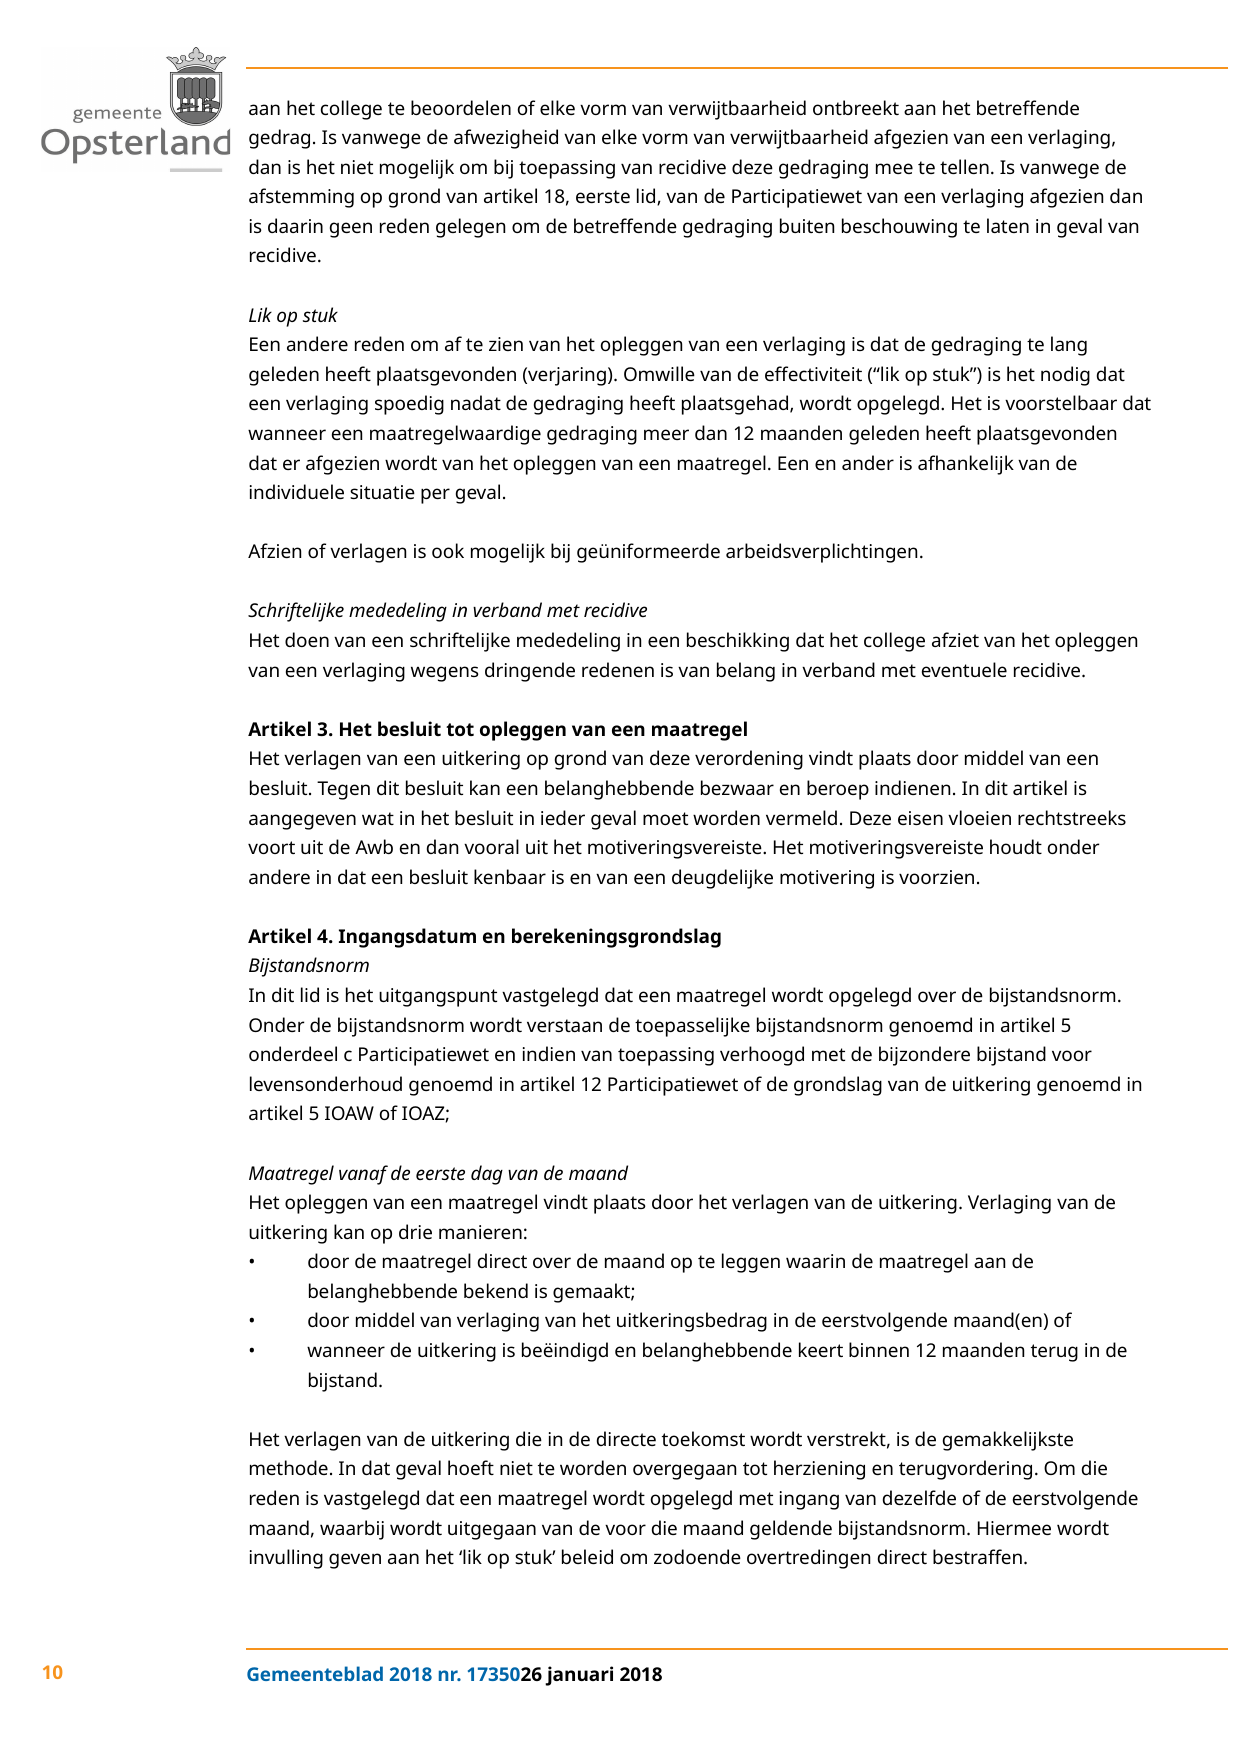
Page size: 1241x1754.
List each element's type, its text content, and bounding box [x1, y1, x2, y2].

text Het verlagen van een uitkering op grond van deze verordening vindt plaats door middel van een besluit. Tegen dit besluit kan een belanghebbende bezwaar en beroep indienen. In dit artikel is aangegeven wat in het besluit in ieder geval moet worden vermeld. Deze eisen vloeien rechtstreeks voort uit de Awb en dan vooral uit het motiveringsvereiste. Het motiveringsvereiste houdt onder andere in dat een besluit kenbaar is en van een deugdelijke motivering is voorzien. [248, 746, 1152, 890]
text Artikel 4. Ingangsdatum en berekeningsgrondslag [248, 923, 1152, 949]
text aan het college te beoordelen of elke vorm van verwijtbaarheid ontbreekt aan het betreffende gedrag. Is vanwege de afwezigheid van elke vorm van verwijtbaarheid afgezien van een verlaging, dan is het niet mogelijk om bij toepassing van recidive deze gedraging mee te tellen. Is vanwege de afstemming op grond van artikel 18, eerste lid, van de Participatiewet van een verlaging afgezien dan is daarin geen reden gelegen om de betreffende gedraging buiten beschouwing te laten in geval van recidive. [248, 95, 1152, 268]
text Bijstandsnorm [248, 953, 1152, 978]
text Lik op stuk [248, 302, 1152, 328]
text Maatregel vanaf de eerste dag van de maand [248, 1160, 1152, 1186]
text Het doen van een schriftelijke mededeling in een beschikking dat het college afziet van het opleggen van een verlaging wegens dringende redenen is van belang in verband met eventuele recidive. [248, 627, 1152, 683]
text Afzien of verlagen is ook mogelijk bij geüniformeerde arbeidsverplichtingen. [248, 538, 1152, 564]
list door de maatregel direct over de maand op te leggen waarin de maatregel aan de belanghebbende bekend is gemaakt; [248, 1248, 1152, 1304]
text Het verlagen van de uitkering die in de directe toekomst wordt verstrekt, is de gemakkelijkste methode. In dat geval hoeft niet te worden overgegaan tot herziening en terugvordering. Om die reden is vastgelegd dat een maatregel wordt opgelegd met ingang van dezelfde of de eerstvolgende maand, waarbij wordt uitgegaan van de voor die maand geldende bijstandsnorm. Hiermee wordt invulling geven aan het ‘lik op stuk’ beleid om zodoende overtredingen direct bestraffen. [248, 1426, 1152, 1570]
list wanneer de uitkering is beëindigd en belanghebbende keert binnen 12 maanden terug in de bijstand. [248, 1337, 1152, 1393]
text In dit lid is het uitgangspunt vastgelegd dat een maatregel wordt opgelegd over de bijstandsnorm. Onder de bijstandsnorm wordt verstaan de toepasselijke bijstandsnorm genoemd in artikel 5 onderdeel c Participatiewet en indien van toepassing verhoogd met de bijzondere bijstand voor levensonderhoud genoemd in artikel 12 Participatiewet of de grondslag van de uitkering genoemd in artikel 5 IOAW of IOAZ; [248, 982, 1152, 1126]
text Artikel 3. Het besluit tot opleggen van een maatregel [248, 716, 1152, 742]
text Een andere reden om af te zien van het opleggen van een verlaging is dat de gedraging te lang geleden heeft plaatsgevonden (verjaring). Omwille van de effectiviteit (“lik op stuk”) is het nodig dat een verlaging spoedig nadat de gedraging heeft plaatsgehad, wordt opgelegd. Het is voorstelbaar dat wanneer een maatregelwaardige gedraging meer dan 12 maanden geleden heeft plaatsgevonden dat er afgezien wordt van het opleggen van een maatregel. Een en ander is afhankelijk van de individuele situatie per geval. [248, 331, 1152, 505]
text Het opleggen van een maatregel vindt plaats door het verlagen van de uitkering. Verlaging van de uitkering kan op drie manieren: [248, 1189, 1152, 1245]
picture [41, 47, 231, 172]
text Schriftelijke mededeling in verband met recidive [248, 598, 1152, 623]
list door middel van verlaging van het uitkeringsbedrag in de eerstvolgende maand(en) of [248, 1308, 1152, 1333]
